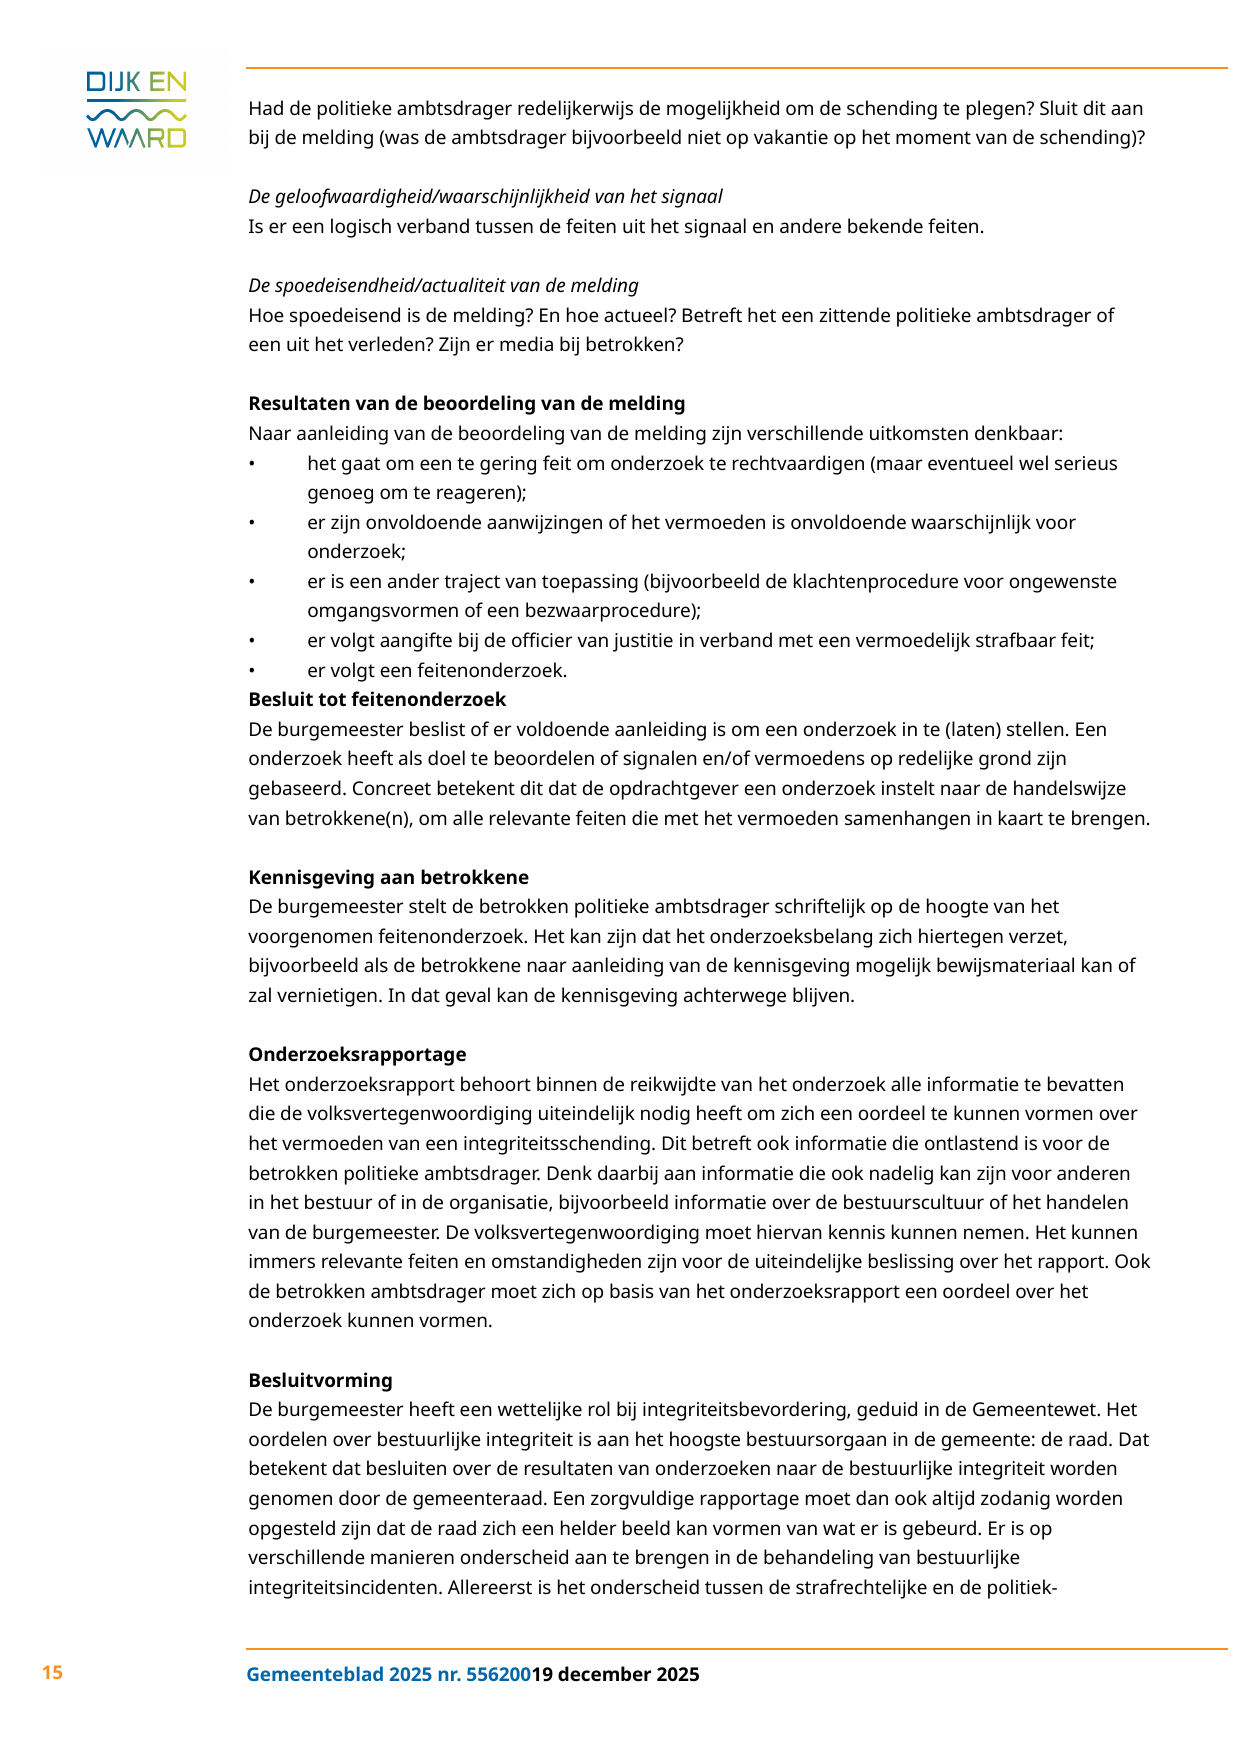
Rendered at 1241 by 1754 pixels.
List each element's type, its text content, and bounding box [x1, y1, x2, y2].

list er is een ander traject van toepassing (bijvoorbeeld de klachtenprocedure voor ongewenste omgangsvormen of een bezwaarprocedure); [248, 568, 1152, 623]
list er zijn onvoldoende aanwijzingen of het vermoeden is onvoldoende waarschijnlijk voor onderzoek; [248, 509, 1152, 564]
text Kennisgeving aan betrokkene [248, 864, 1152, 890]
text Besluitvorming [248, 1367, 1152, 1393]
text Is er een logisch verband tussen de feiten uit het signaal en andere bekende feiten. [248, 213, 1152, 239]
text De geloofwaardigheid/waarschijnlijkheid van het signaal [248, 183, 1152, 209]
list er volgt een feitenonderzoek. [248, 657, 1152, 683]
text Het onderzoeksrapport behoort binnen de reikwijdte van het onderzoek alle informatie te bevatten die de volksvertegenwoordiging uiteindelijk nodig heeft om zich een oordeel te kunnen vormen over het vermoeden van een integriteitsschending. Dit betreft ook informatie die ontlastend is voor de betrokken politieke ambtsdrager. Denk daarbij aan informatie die ook nadelig kan zijn voor anderen in het bestuur of in de organisatie, bijvoorbeeld informatie over de bestuurscultuur of het handelen van de burgemeester. De volksvertegenwoordiging moet hiervan kennis kunnen nemen. Het kunnen immers relevante feiten en omstandigheden zijn voor de uiteindelijke beslissing over het rapport. Ook de betrokken ambtsdrager moet zich op basis van het onderzoeksrapport een oordeel over het onderzoek kunnen vormen. [248, 1071, 1152, 1333]
picture [41, 47, 231, 172]
text Resultaten van de beoordeling van de melding [248, 391, 1152, 416]
text Onderzoeksrapportage [248, 1041, 1152, 1067]
text De spoedeisendheid/actualiteit van de melding [248, 272, 1152, 298]
text Had de politieke ambtsdrager redelijkerwijs de mogelijkheid om de schending te plegen? Sluit dit aan bij de melding (was de ambtsdrager bijvoorbeeld niet op vakantie op het moment van de schending)? [248, 95, 1152, 150]
list het gaat om een te gering feit om onderzoek te rechtvaardigen (maar eventueel wel serieus genoeg om te reageren); [248, 450, 1152, 505]
text Besluit tot feitenonderzoek [248, 686, 1152, 712]
text De burgemeester heeft een wettelijke rol bij integriteitsbevordering, geduid in de Gemeentewet. Het oordelen over bestuurlijke integriteit is aan het hoogste bestuursorgaan in de gemeente: de raad. Dat betekent dat besluiten over de resultaten van onderzoeken naar de bestuurlijke integriteit worden genomen door de gemeenteraad. Een zorgvuldige rapportage moet dan ook altijd zodanig worden opgesteld zijn dat de raad zich een helder beeld kan vormen van wat er is gebeurd. Er is op verschillende manieren onderscheid aan te brengen in de behandeling van bestuurlijke integriteitsincidenten. Allereerst is het onderscheid tussen de strafrechtelijke en de politiek- [248, 1396, 1152, 1600]
text De burgemeester beslist of er voldoende aanleiding is om een onderzoek in te (laten) stellen. Een onderzoek heeft als doel te beoordelen of signalen en/of vermoedens op redelijke grond zijn gebaseerd. Concreet betekent dit dat de opdrachtgever een onderzoek instelt naar de handelswijze van betrokkene(n), om alle relevante feiten die met het vermoeden samenhangen in kaart te brengen. [248, 716, 1152, 831]
text De burgemeester stelt de betrokken politieke ambtsdrager schriftelijk op de hoogte van het voorgenomen feitenonderzoek. Het kan zijn dat het onderzoeksbelang zich hiertegen verzet, bijvoorbeeld als de betrokkene naar aanleiding van de kennisgeving mogelijk bewijsmateriaal kan of zal vernietigen. In dat geval kan de kennisgeving achterwege blijven. [248, 893, 1152, 1008]
text Hoe spoedeisend is de melding? En hoe actueel? Betreft het een zittende politieke ambtsdrager of een uit het verleden? Zijn er media bij betrokken? [248, 302, 1152, 357]
text Naar aanleiding van de beoordeling van de melding zijn verschillende uitkomsten denkbaar: [248, 420, 1152, 446]
list er volgt aangifte bij de officier van justitie in verband met een vermoedelijk strafbaar feit; [248, 627, 1152, 653]
